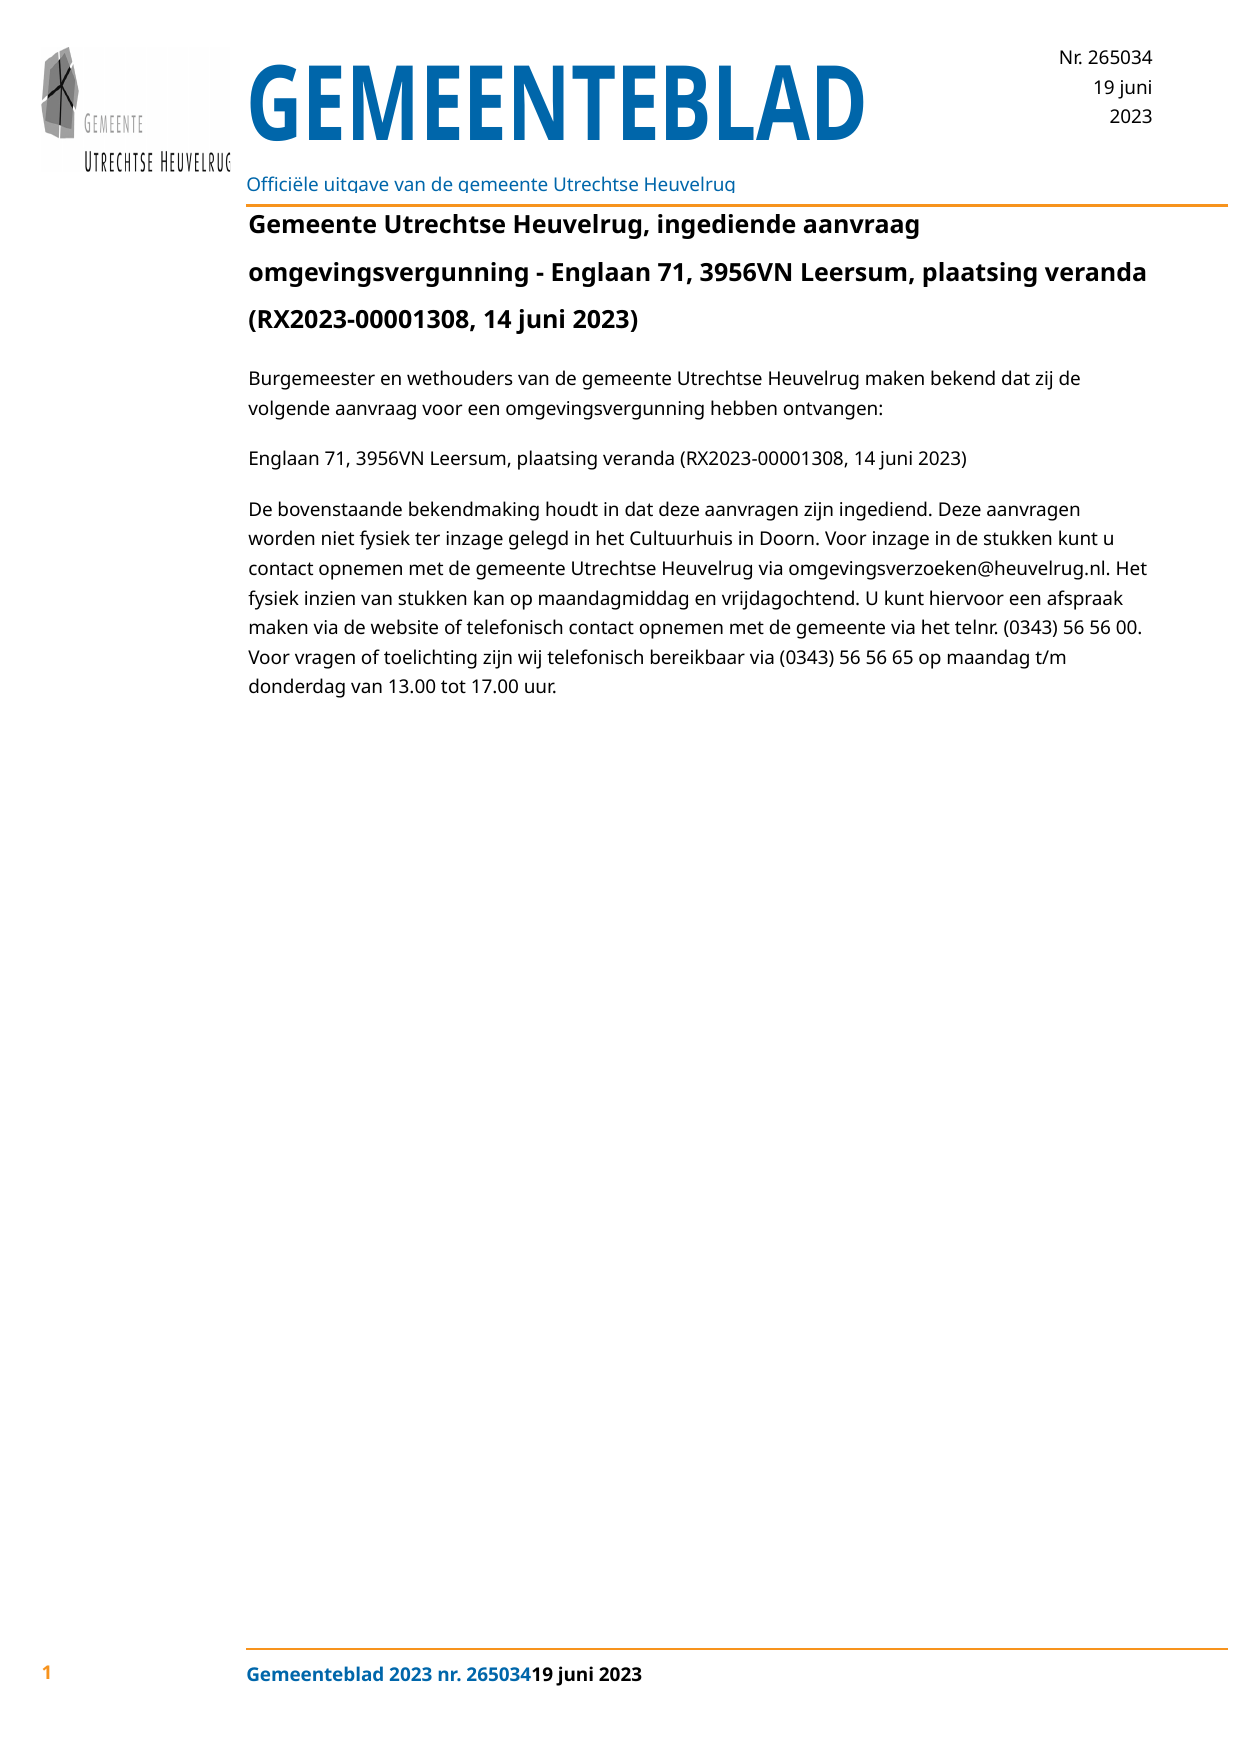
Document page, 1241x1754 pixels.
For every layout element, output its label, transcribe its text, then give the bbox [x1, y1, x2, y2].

text Gemeente Utrechtse Heuvelrug, ingediende aanvraag omgevingsvergunning - Englaan 71, 3956VN Leersum, plaatsing veranda (RX2023-00001308, 14 juni 2023) [248, 207, 1152, 336]
text Burgemeester en wethouders van de gemeente Utrechtse Heuvelrug maken bekend dat zij de volgende aanvraag voor een omgevingsvergunning hebben ontvangen: [248, 366, 1152, 421]
text De bovenstaande bekendmaking houdt in dat deze aanvragen zijn ingediend. Deze aanvragen worden niet fysiek ter inzage gelegd in het Cultuurhuis in Doorn. Voor inzage in de stukken kunt u contact opnemen met de gemeente Utrechtse Heuvelrug via omgevingsverzoeken@heuvelrug.nl. Het fysiek inzien van stukken kan op maandagmiddag en vrijdagochtend. U kunt hiervoor een afspraak maken via de website of telefonisch contact opnemen met de gemeente via het telnr. (0343) 56 56 00. Voor vragen of toelichting zijn wij telefonisch bereikbaar via (0343) 56 56 65 op maandag t/m donderdag van 13.00 tot 17.00 uur. [248, 496, 1152, 699]
picture [41, 47, 231, 172]
text Englaan 71, 3956VN Leersum, plaatsing veranda (RX2023-00001308, 14 juni 2023) [248, 446, 1152, 471]
